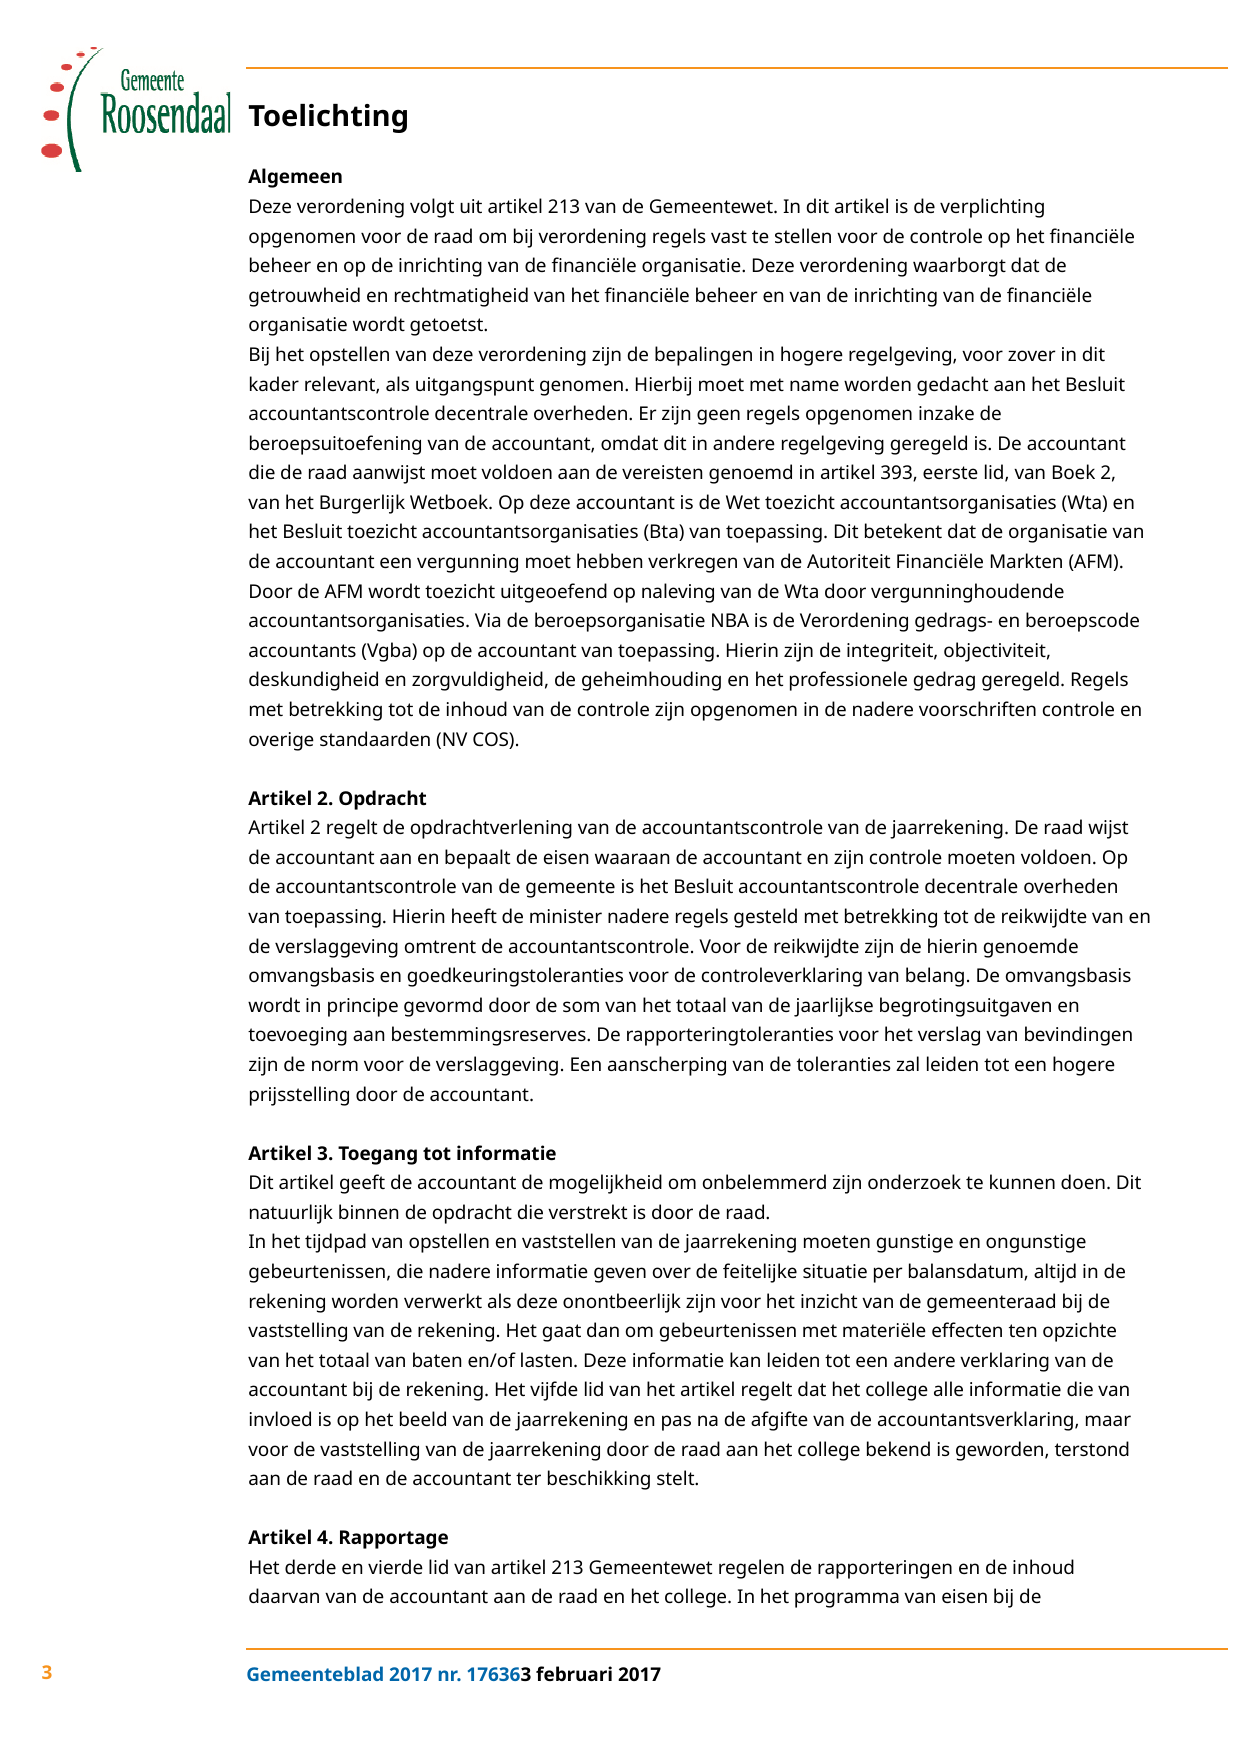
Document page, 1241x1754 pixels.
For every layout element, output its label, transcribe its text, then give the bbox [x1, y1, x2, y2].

text Artikel 3. Toegang tot informatie [248, 1140, 1152, 1166]
text Deze verordening volgt uit artikel 213 van de Gemeentewet. In dit artikel is de verplichting opgenomen voor de raad om bij verordening regels vast te stellen voor de controle op het financiële beheer en op de inrichting van de financiële organisatie. Deze verordening waarborgt dat de getrouwheid en rechtmatigheid van het financiële beheer en van de inrichting van de financiële organisatie wordt getoetst. [248, 193, 1152, 337]
text Algemeen [248, 164, 1152, 189]
text Dit artikel geeft de accountant de mogelijkheid om onbelemmerd zijn onderzoek te kunnen doen. Dit natuurlijk binnen de opdracht die verstrekt is door de raad. [248, 1169, 1152, 1225]
picture [41, 47, 231, 172]
text Artikel 4. Rapportage [248, 1524, 1152, 1550]
text Artikel 2. Opdracht [248, 785, 1152, 811]
text Artikel 2 regelt de opdrachtverlening van de accountantscontrole van de jaarrekening. De raad wijst de accountant aan en bepaalt de eisen waaraan de accountant en zijn controle moeten voldoen. Op de accountantscontrole van de gemeente is het Besluit accountantscontrole decentrale overheden van toepassing. Hierin heeft de minister nadere regels gesteld met betrekking tot de reikwijdte van en de verslaggeving omtrent de accountantscontrole. Voor de reikwijdte zijn de hierin genoemde omvangsbasis en goedkeuringstoleranties voor de controleverklaring van belang. De omvangsbasis wordt in principe gevormd door de som van het totaal van de jaarlijkse begrotingsuitgaven en toevoeging aan bestemmingsreserves. De rapporteringtoleranties voor het verslag van bevindingen zijn de norm voor de verslaggeving. Een aanscherping van de toleranties zal leiden tot een hogere prijsstelling door de accountant. [248, 814, 1152, 1106]
text Het derde en vierde lid van artikel 213 Gemeentewet regelen de rapporteringen en de inhoud daarvan van de accountant aan de raad en het college. In het programma van eisen bij de [248, 1554, 1152, 1609]
text Toelichting [248, 95, 1152, 134]
text Bij het opstellen van deze verordening zijn de bepalingen in hogere regelgeving, voor zover in dit kader relevant, als uitgangspunt genomen. Hierbij moet met name worden gedacht aan het Besluit accountantscontrole decentrale overheden. Er zijn geen regels opgenomen inzake de beroepsuitoefening van de accountant, omdat dit in andere regelgeving geregeld is. De accountant die de raad aanwijst moet voldoen aan de vereisten genoemd in artikel 393, eerste lid, van Boek 2, van het Burgerlijk Wetboek. Op deze accountant is de Wet toezicht accountantsorganisaties (Wta) en het Besluit toezicht accountantsorganisaties (Bta) van toepassing. Dit betekent dat de organisatie van de accountant een vergunning moet hebben verkregen van de Autoriteit Financiële Markten (AFM). Door de AFM wordt toezicht uitgeoefend op naleving van de Wta door vergunninghoudende accountantsorganisaties. Via de beroepsorganisatie NBA is de Verordening gedrags- en beroepscode accountants (Vgba) op de accountant van toepassing. Hierin zijn de integriteit, objectiviteit, deskundigheid en zorgvuldigheid, de geheimhouding en het professionele gedrag geregeld. Regels met betrekking tot de inhoud van de controle zijn opgenomen in de nadere voorschriften controle en overige standaarden (NV COS). [248, 341, 1152, 751]
text In het tijdpad van opstellen en vaststellen van de jaarrekening moeten gunstige en ongunstige gebeurtenissen, die nadere informatie geven over de feitelijke situatie per balansdatum, altijd in de rekening worden verwerkt als deze onontbeerlijk zijn voor het inzicht van de gemeenteraad bij de vaststelling van de rekening. Het gaat dan om gebeurtenissen met materiële effecten ten opzichte van het totaal van baten en/of lasten. Deze informatie kan leiden tot een andere verklaring van de accountant bij de rekening. Het vijfde lid van het artikel regelt dat het college alle informatie die van invloed is op het beeld van de jaarrekening en pas na de afgifte van de accountantsverklaring, maar voor de vaststelling van de jaarrekening door de raad aan het college bekend is geworden, terstond aan de raad en de accountant ter beschikking stelt. [248, 1229, 1152, 1491]
